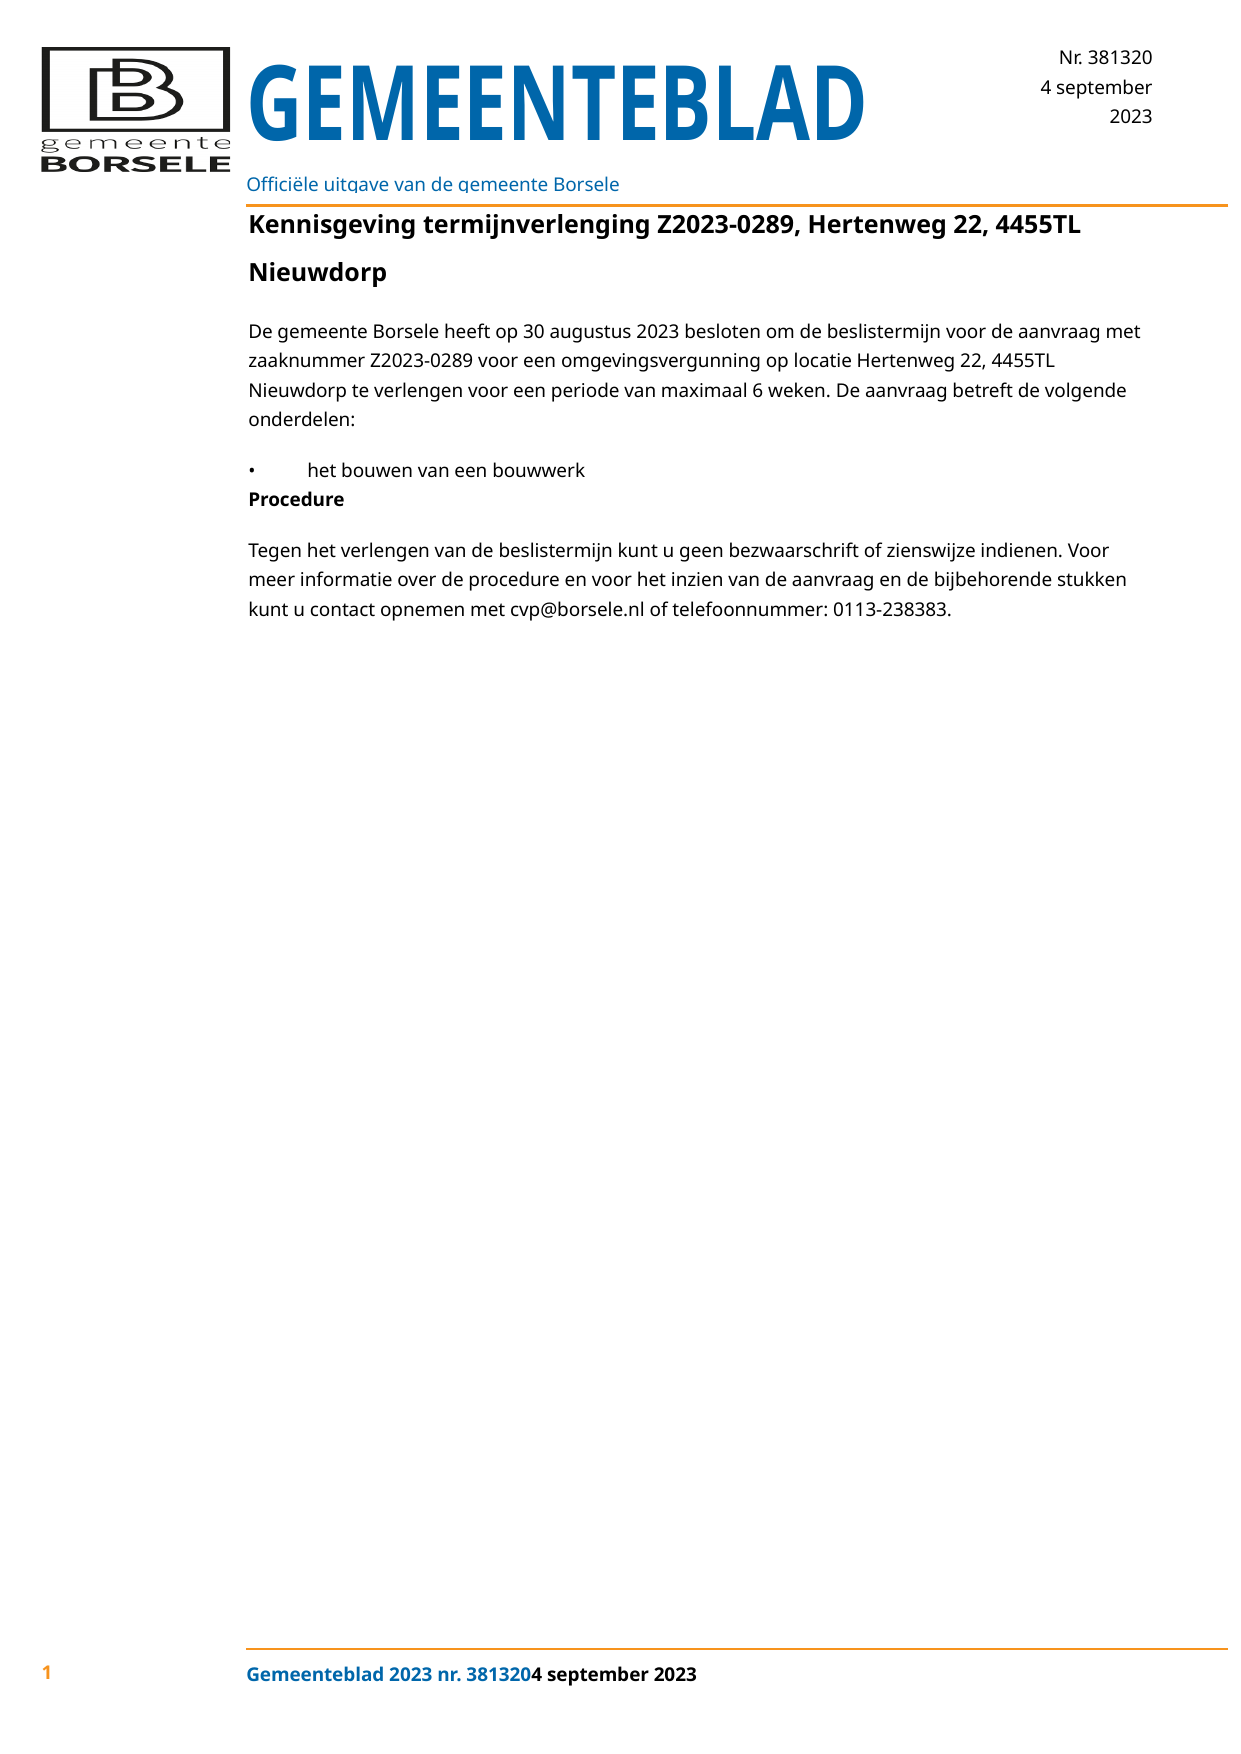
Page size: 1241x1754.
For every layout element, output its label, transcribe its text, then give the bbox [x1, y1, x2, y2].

picture [41, 47, 231, 172]
text Kennisgeving termijnverlenging Z2023-0289, Hertenweg 22, 4455TL Nieuwdorp [248, 207, 1152, 288]
text Tegen het verlengen van de beslistermijn kunt u geen bezwaarschrift of zienswijze indienen. Voor meer informatie over de procedure en voor het inzien van de aanvraag en de bijbehorende stukken kunt u contact opnemen met cvp@borsele.nl of telefoonnummer: 0113-238383. [248, 537, 1152, 622]
text De gemeente Borsele heeft op 30 augustus 2023 besloten om de beslistermijn voor de aanvraag met zaaknummer Z2023-0289 voor een omgevingsvergunning op locatie Hertenweg 22, 4455TL Nieuwdorp te verlengen voor een periode van maximaal 6 weken. De aanvraag betreft de volgende onderdelen: [248, 318, 1152, 432]
text Procedure [248, 487, 1152, 512]
list het bouwen van een bouwwerk [248, 457, 1152, 483]
